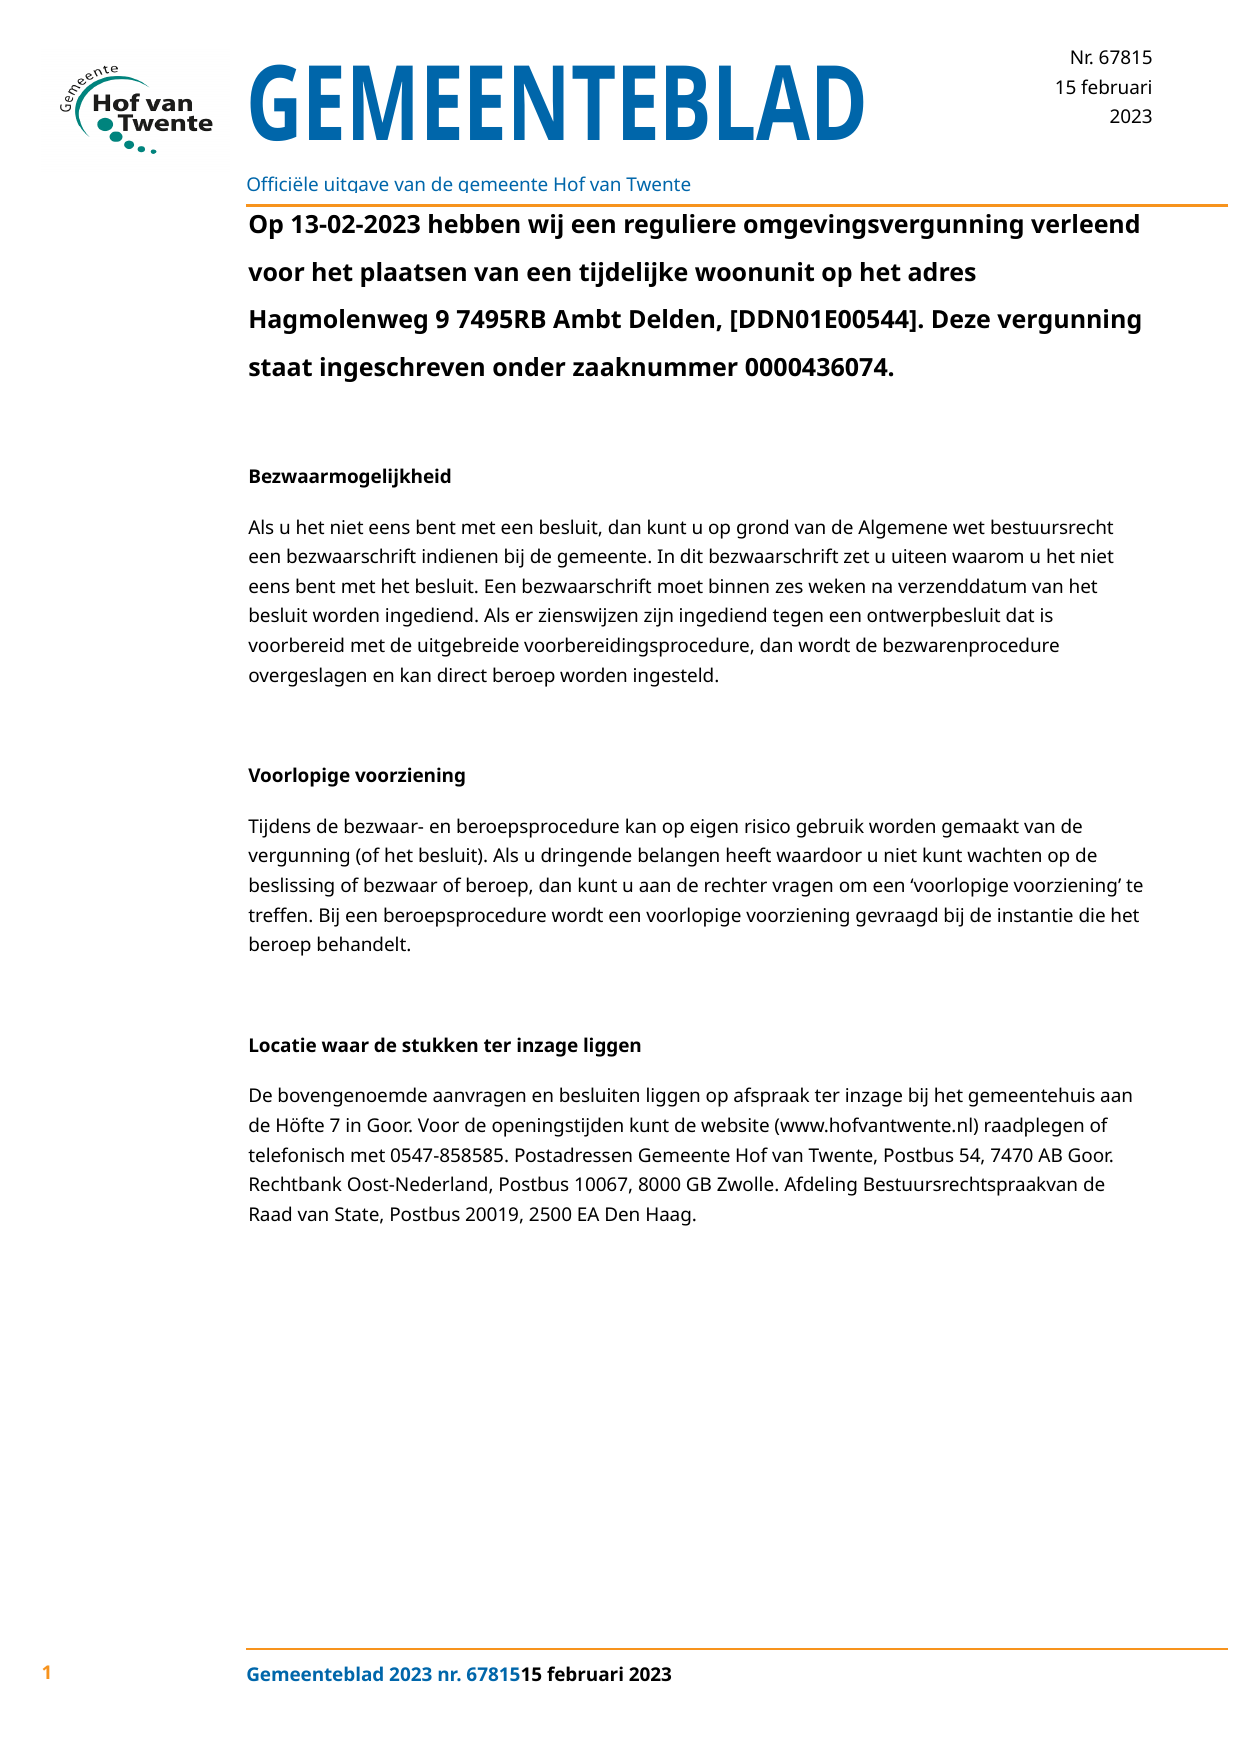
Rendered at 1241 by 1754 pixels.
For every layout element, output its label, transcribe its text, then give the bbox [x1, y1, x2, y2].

text Op 13-02-2023 hebben wij een reguliere omgevingsvergunning verleend voor het plaatsen van een tijdelijke woonunit op het adres Hagmolenweg 9 7495RB Ambt Delden, [DDN01E00544]. Deze vergunning staat ingeschreven onder zaaknummer 0000436074. [248, 207, 1152, 384]
text Locatie waar de stukken ter inzage liggen [248, 1032, 1152, 1058]
text Bezwaarmogelijkheid [248, 463, 1152, 489]
picture [41, 47, 231, 172]
text Tijdens de bezwaar- en beroepsprocedure kan op eigen risico gebruik worden gemaakt van de vergunning (of het besluit). Als u dringende belangen heeft waardoor u niet kunt wachten op de beslissing of bezwaar of beroep, dan kunt u aan de rechter vragen om een ‘voorlopige voorziening’ te treffen. Bij een beroepsprocedure wordt een voorlopige voorziening gevraagd bij de instantie die het beroep behandelt. [248, 813, 1152, 957]
text Als u het niet eens bent met een besluit, dan kunt u op grond van de Algemene wet bestuursrecht een bezwaarschrift indienen bij de gemeente. In dit bezwaarschrift zet u uiteen waarom u het niet eens bent met het besluit. Een bezwaarschrift moet binnen zes weken na verzenddatum van het besluit worden ingediend. Als er zienswijzen zijn ingediend tegen een ontwerpbesluit dat is voorbereid met de uitgebreide voorbereidingsprocedure, dan wordt de bezwarenprocedure overgeslagen en kan direct beroep worden ingesteld. [248, 514, 1152, 688]
text De bovengenoemde aanvragen en besluiten liggen op afspraak ter inzage bij het gemeentehuis aan de Höfte 7 in Goor. Voor de openingstijden kunt de website (www.hofvantwente.nl) raadplegen of telefonisch met 0547-858585. Postadressen Gemeente Hof van Twente, Postbus 54, 7470 AB Goor. Rechtbank Oost-Nederland, Postbus 10067, 8000 GB Zwolle. Afdeling Bestuursrechtspraakvan de Raad van State, Postbus 20019, 2500 EA Den Haag. [248, 1083, 1152, 1227]
text Voorlopige voorziening [248, 763, 1152, 788]
